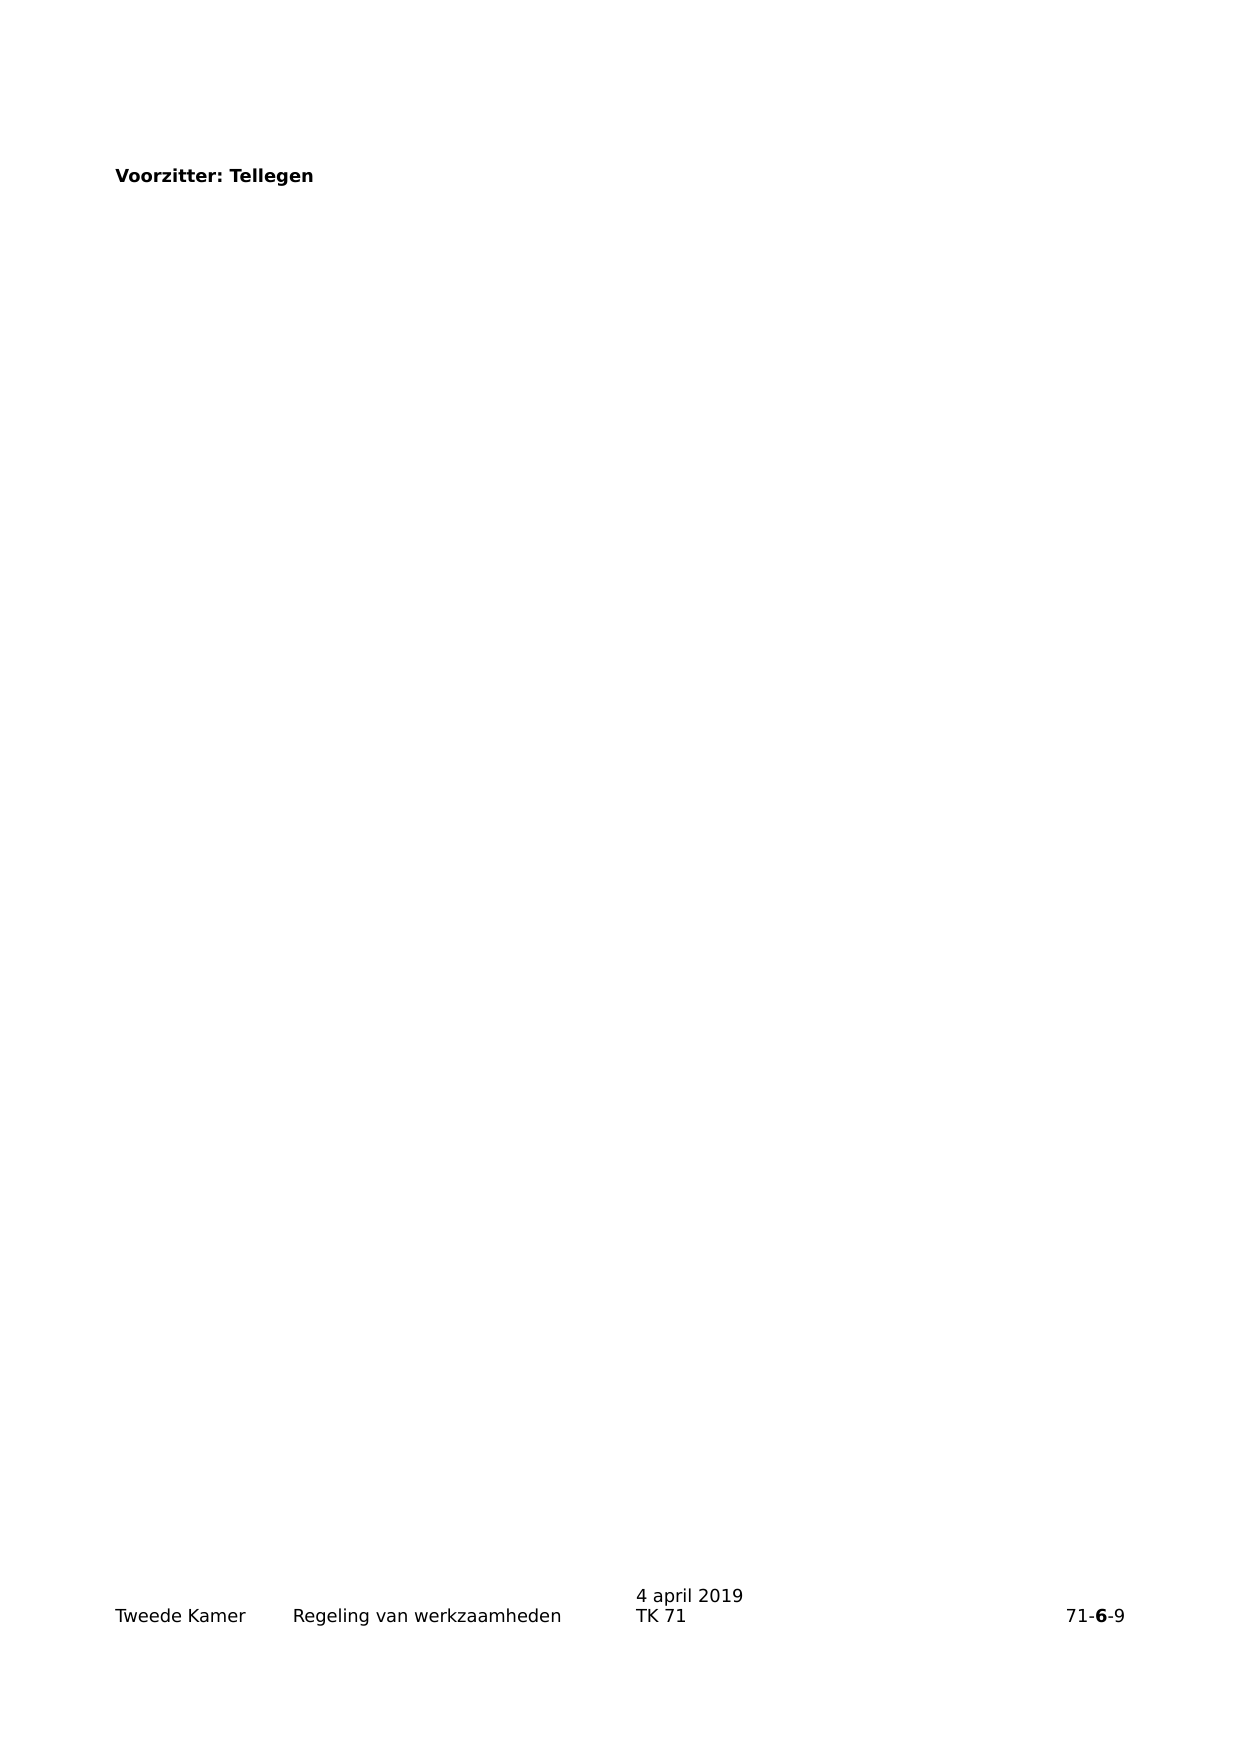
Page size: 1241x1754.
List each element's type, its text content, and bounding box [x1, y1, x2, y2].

text Voorzitter: Tellegen [115, 165, 605, 186]
